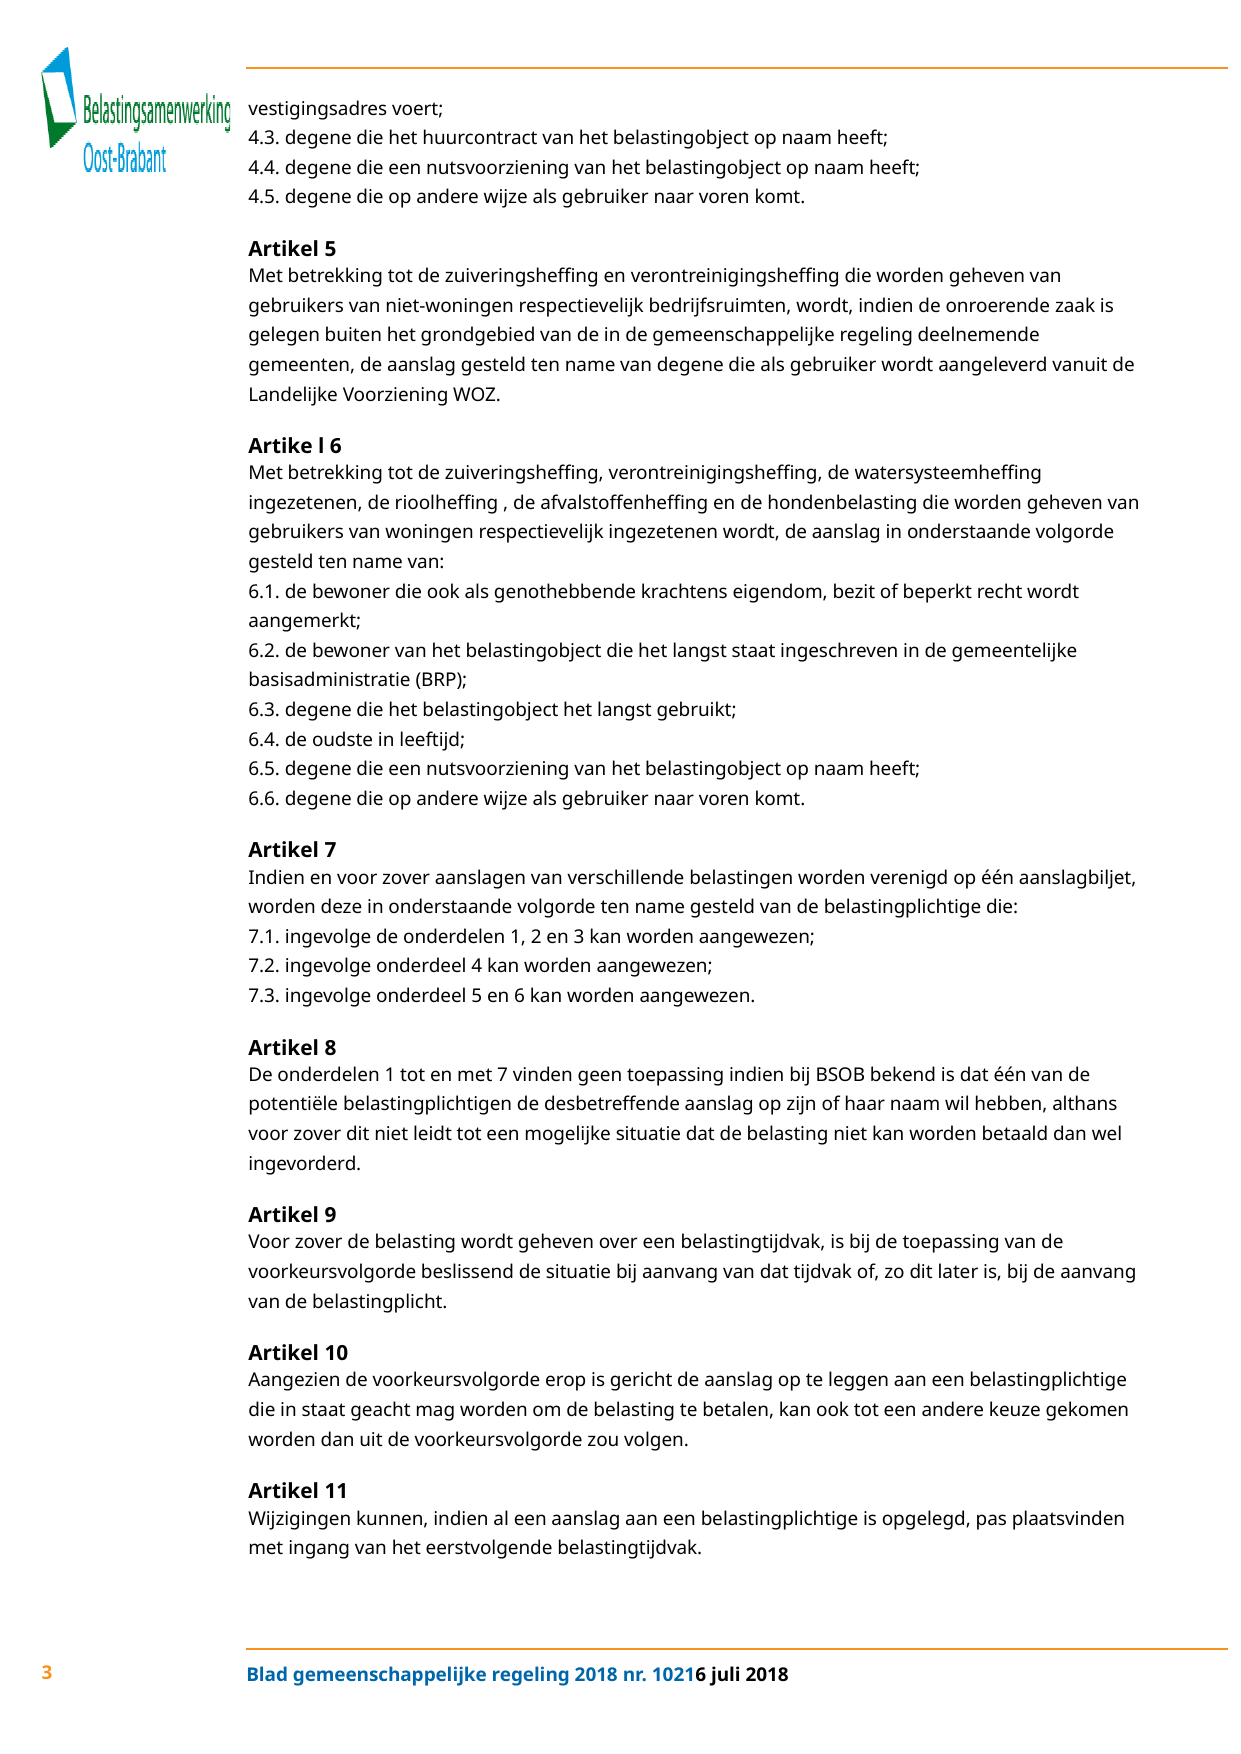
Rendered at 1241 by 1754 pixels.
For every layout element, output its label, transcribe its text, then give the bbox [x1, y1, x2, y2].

picture [41, 47, 231, 172]
text 6.3. degene die het belastingobject het langst gebruikt; [248, 696, 1152, 722]
text 6.5. degene die een nutsvoorziening van het belastingobject op naam heeft; [248, 755, 1152, 781]
text Wijzigingen kunnen, indien al een aanslag aan een belastingplichtige is opgelegd, pas plaatsvinden met ingang van het eerstvolgende belastingtijdvak. [248, 1505, 1152, 1560]
text 7.3. ingevolge onderdeel 5 en 6 kan worden aangewezen. [248, 982, 1152, 1008]
text Artikel 5 [248, 234, 1152, 262]
text vestigingsadres voert; [248, 95, 1152, 121]
text Artikel 9 [248, 1200, 1152, 1229]
text 7.2. ingevolge onderdeel 4 kan worden aangewezen; [248, 953, 1152, 978]
text Indien en voor zover aanslagen van verschillende belastingen worden verenigd op één aanslagbiljet, worden deze in onderstaande volgorde ten name gesteld van de belastingplichtige die: [248, 864, 1152, 919]
text 4.4. degene die een nutsvoorziening van het belastingobject op naam heeft; [248, 154, 1152, 180]
picture [86, 146, 91, 169]
text Aangezien de voorkeursvolgorde erop is gericht de aanslag op te leggen aan een belastingplichtige die in staat geacht mag worden om de belasting te betalen, kan ook tot een andere keuze gekomen worden dan uit de voorkeursvolgorde zou volgen. [248, 1367, 1152, 1452]
text De onderdelen 1 tot en met 7 vinden geen toepassing indien bij BSOB bekend is dat één van de potentiële belastingplichtigen de desbetreffende aanslag op zijn of haar naam wil hebben, althans voor zover dit niet leidt tot een mogelijke situatie dat de belasting niet kan worden betaald dan wel ingevorderd. [248, 1061, 1152, 1176]
text 6.6. degene die op andere wijze als gebruiker naar voren komt. [248, 785, 1152, 811]
picture [129, 155, 134, 172]
text Met betrekking tot de zuiveringsheffing en verontreinigingsheffing die worden geheven van gebruikers van niet-woningen respectievelijk bedrijfsruimten, wordt, indien de onroerende zaak is gelegen buiten het grondgebied van de in de gemeenschappelijke regeling deelnemende gemeenten, de aanslag gesteld ten name van degene die als gebruiker wordt aangeleverd vanuit de Landelijke Voorziening WOZ. [248, 262, 1152, 406]
text 4.3. degene die het huurcontract van het belastingobject op naam heeft; [248, 124, 1152, 150]
picture [100, 161, 105, 172]
text Met betrekking tot de zuiveringsheffing, verontreinigingsheffing, de watersysteemheffing ingezetenen, de rioolheffing , de afvalstoffenheffing en de hondenbelasting die worden geheven van gebruikers van woningen respectievelijk ingezetenen wordt, de aanslag in onderstaande volgorde gesteld ten name van: [248, 459, 1152, 574]
text Artikel 11 [248, 1476, 1152, 1505]
text 4.5. degene die op andere wijze als gebruiker naar voren komt. [248, 183, 1152, 209]
text Voor zover de belasting wordt geheven over een belastingtijdvak, is bij de toepassing van de voorkeursvolgorde beslissend de situatie bij aanvang van dat tijdvak of, zo dit later is, bij de aanvang van de belastingplicht. [248, 1229, 1152, 1313]
text Artike l 6 [248, 431, 1152, 459]
text 7.1. ingevolge de onderdelen 1, 2 en 3 kan worden aangewezen; [248, 923, 1152, 949]
picture [91, 163, 96, 172]
text Artikel 7 [248, 835, 1152, 864]
text Artikel 10 [248, 1338, 1152, 1367]
text 6.2. de bewoner van het belastingobject die het langst staat ingeschreven in de gemeentelijke basisadministratie (BRP); [248, 637, 1152, 692]
text Artikel 8 [248, 1033, 1152, 1061]
text 6.4. de oudste in leeftijd; [248, 726, 1152, 752]
text 6.1. de bewoner die ook als genothebbende krachtens eigendom, bezit of beperkt recht wordt aangemerkt; [248, 578, 1152, 633]
